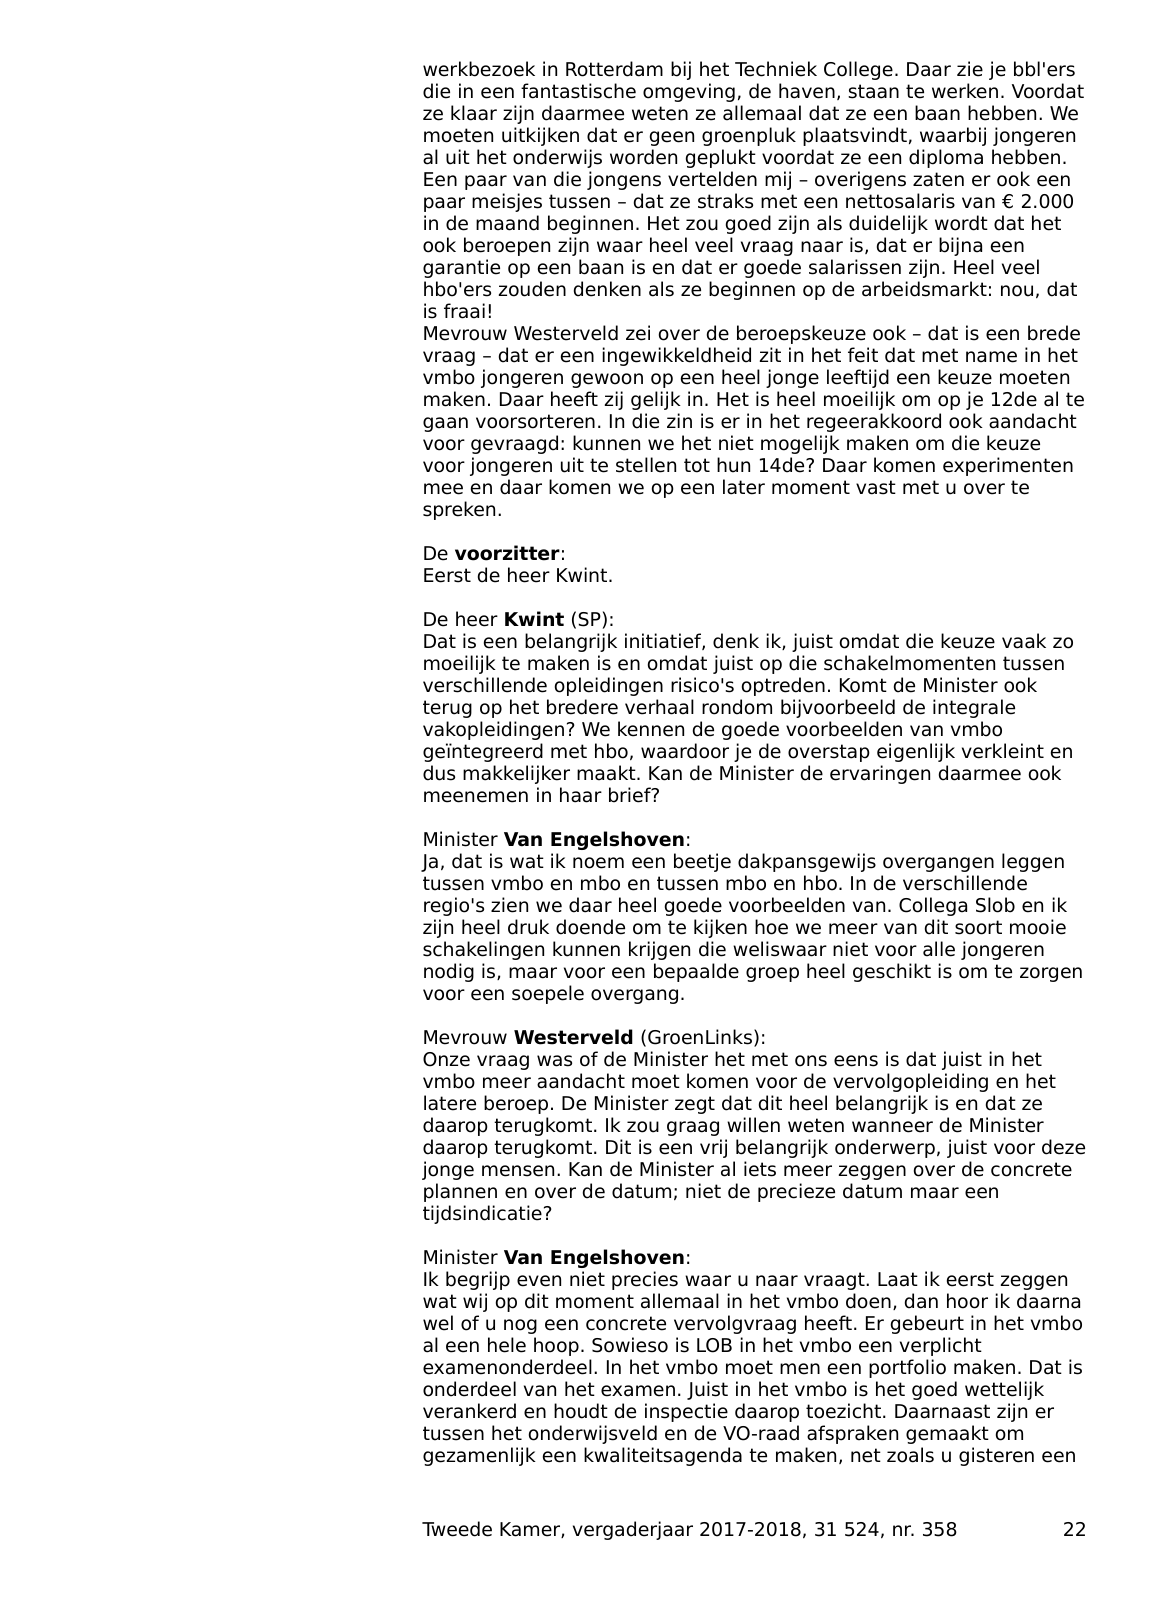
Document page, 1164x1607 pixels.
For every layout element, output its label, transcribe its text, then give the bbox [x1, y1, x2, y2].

text De heer Kwint (SP): [422, 609, 1087, 631]
text Minister Van Engelshoven: [422, 1247, 1087, 1269]
text Mevrouw Westerveld (GroenLinks): [422, 1027, 1087, 1049]
text Onze vraag was of de Minister het met ons eens is dat juist in het vmbo meer aandacht moet komen voor de vervolgopleiding en het latere beroep. De Minister zegt dat dit heel belangrijk is en dat ze daarop terugkomt. Ik zou graag willen weten wanneer de Minister daarop terugkomt. Dit is een vrij belangrijk onderwerp, juist voor deze jonge mensen. Kan de Minister al iets meer zeggen over de concrete plannen en over de datum; niet de precieze datum maar een tijdsindicatie? [422, 1049, 1087, 1225]
text Minister Van Engelshoven: [422, 829, 1087, 851]
text Mevrouw Westerveld zei over de beroepskeuze ook – dat is een brede vraag – dat er een ingewikkeldheid zit in het feit dat met name in het vmbo jongeren gewoon op een heel jonge leeftijd een keuze moeten maken. Daar heeft zij gelijk in. Het is heel moeilijk om op je 12de al te gaan voorsorteren. In die zin is er in het regeerakkoord ook aandacht voor gevraagd: kunnen we het niet mogelijk maken om die keuze voor jongeren uit te stellen tot hun 14de? Daar komen experimenten mee en daar komen we op een later moment vast met u over te spreken. [422, 323, 1087, 521]
text De voorzitter: [422, 543, 1087, 565]
text Eerst de heer Kwint. [422, 565, 1087, 587]
text werkbezoek in Rotterdam bij het Techniek College. Daar zie je bbl'ers die in een fantastische omgeving, de haven, staan te werken. Voordat ze klaar zijn daarmee weten ze allemaal dat ze een baan hebben. We moeten uitkijken dat er geen groenpluk plaatsvindt, waarbij jongeren al uit het onderwijs worden geplukt voordat ze een diploma hebben. Een paar van die jongens vertelden mij – overigens zaten er ook een paar meisjes tussen – dat ze straks met een nettosalaris van € 2.000 in de maand beginnen. Het zou goed zijn als duidelijk wordt dat het ook beroepen zijn waar heel veel vraag naar is, dat er bijna een garantie op een baan is en dat er goede salarissen zijn. Heel veel hbo'ers zouden denken als ze beginnen op de arbeidsmarkt: nou, dat is fraai! [422, 59, 1087, 323]
text Dat is een belangrijk initiatief, denk ik, juist omdat die keuze vaak zo moeilijk te maken is en omdat juist op die schakelmomenten tussen verschillende opleidingen risico's optreden. Komt de Minister ook terug op het bredere verhaal rondom bijvoorbeeld de integrale vakopleidingen? We kennen de goede voorbeelden van vmbo geïntegreerd met hbo, waardoor je de overstap eigenlijk verkleint en dus makkelijker maakt. Kan de Minister de ervaringen daarmee ook meenemen in haar brief? [422, 631, 1087, 807]
text Ja, dat is wat ik noem een beetje dakpansgewijs overgangen leggen tussen vmbo en mbo en tussen mbo en hbo. In de verschillende regio's zien we daar heel goede voorbeelden van. Collega Slob en ik zijn heel druk doende om te kijken hoe we meer van dit soort mooie schakelingen kunnen krijgen die weliswaar niet voor alle jongeren nodig is, maar voor een bepaalde groep heel geschikt is om te zorgen voor een soepele overgang. [422, 851, 1087, 1005]
text Ik begrijp even niet precies waar u naar vraagt. Laat ik eerst zeggen wat wij op dit moment allemaal in het vmbo doen, dan hoor ik daarna wel of u nog een concrete vervolgvraag heeft. Er gebeurt in het vmbo al een hele hoop. Sowieso is LOB in het vmbo een verplicht examenonderdeel. In het vmbo moet men een portfolio maken. Dat is onderdeel van het examen. Juist in het vmbo is het goed wettelijk verankerd en houdt de inspectie daarop toezicht. Daarnaast zijn er tussen het onderwijsveld en de VO-raad afspraken gemaakt om gezamenlijk een kwaliteitsagenda te maken, net zoals u gisteren een [422, 1269, 1087, 1467]
